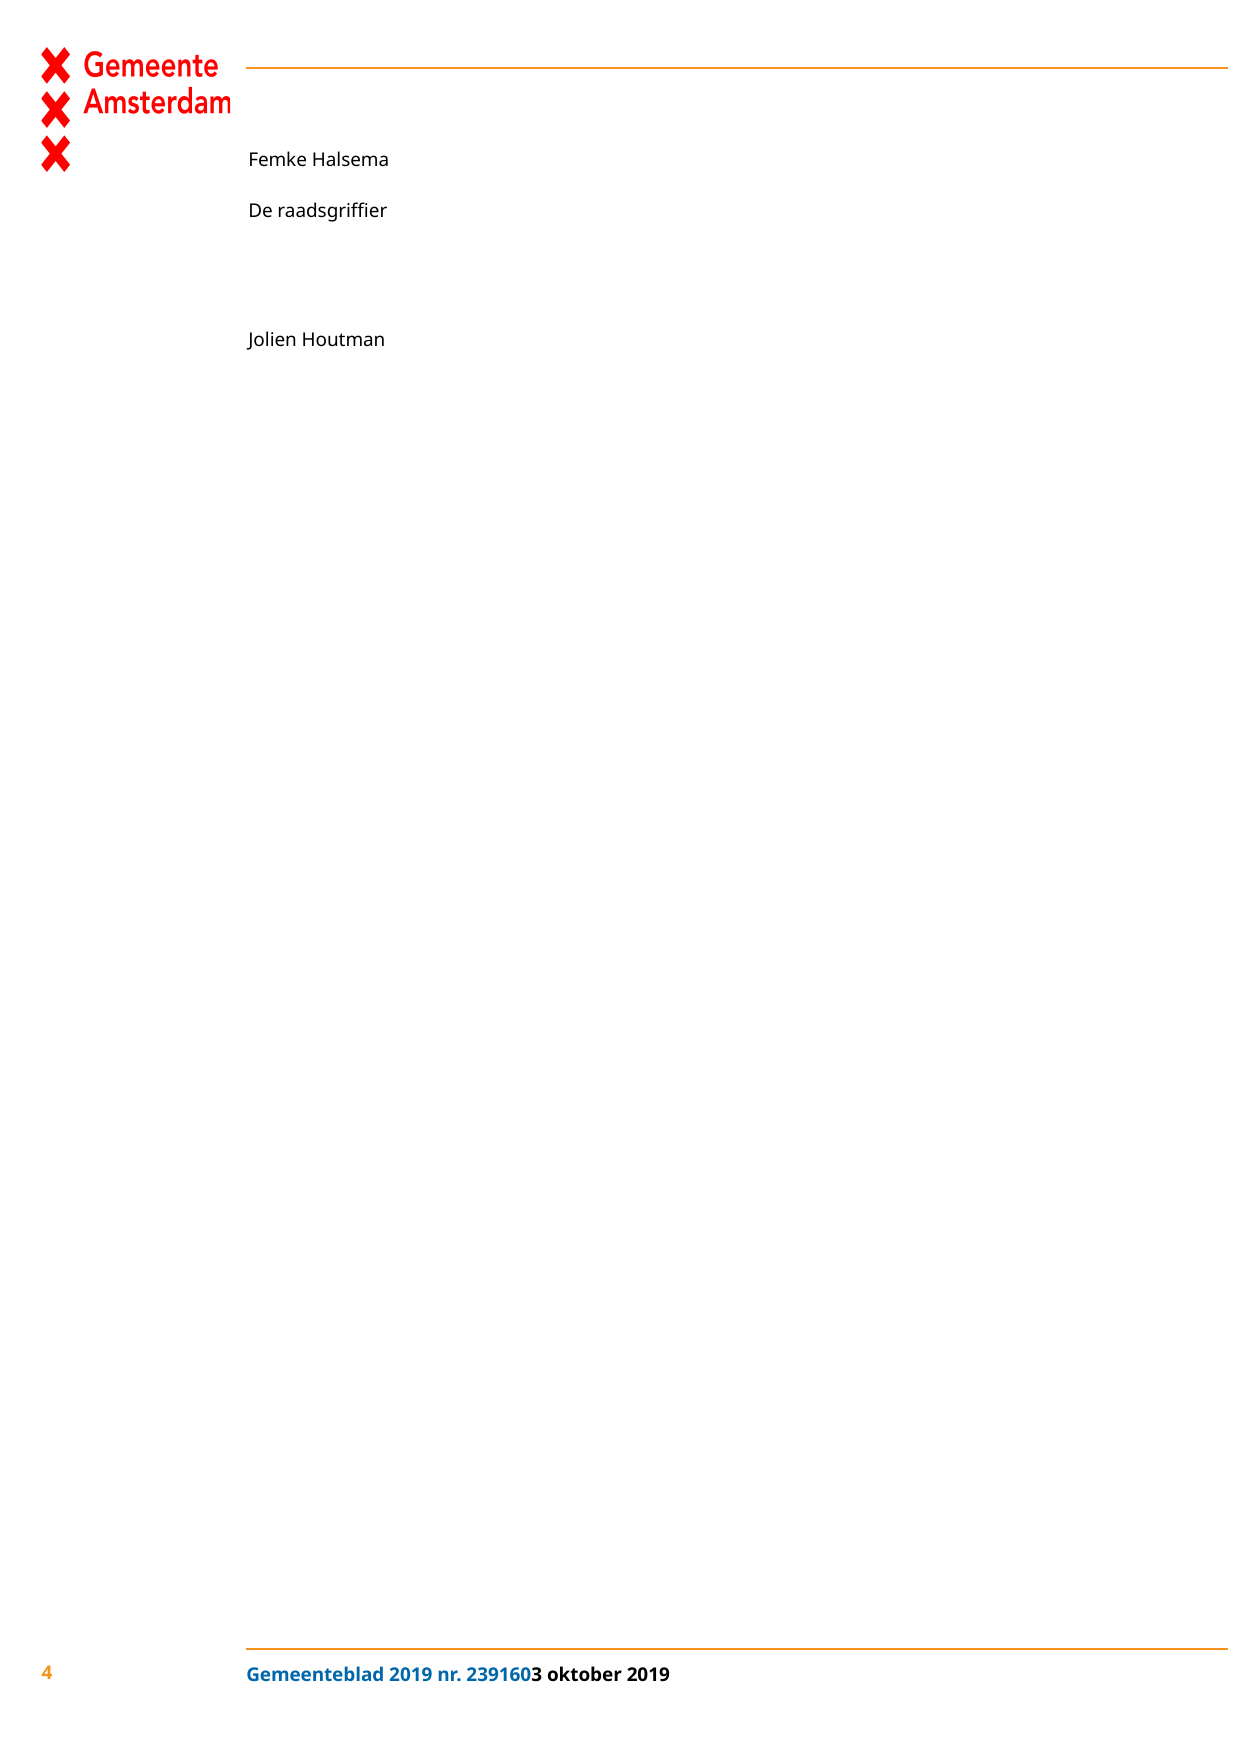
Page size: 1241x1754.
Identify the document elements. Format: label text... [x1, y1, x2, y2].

picture [41, 47, 231, 172]
text Femke Halsema [248, 146, 1152, 172]
text Jolien Houtman [248, 326, 1152, 352]
text De raadsgriffier [248, 198, 1152, 223]
